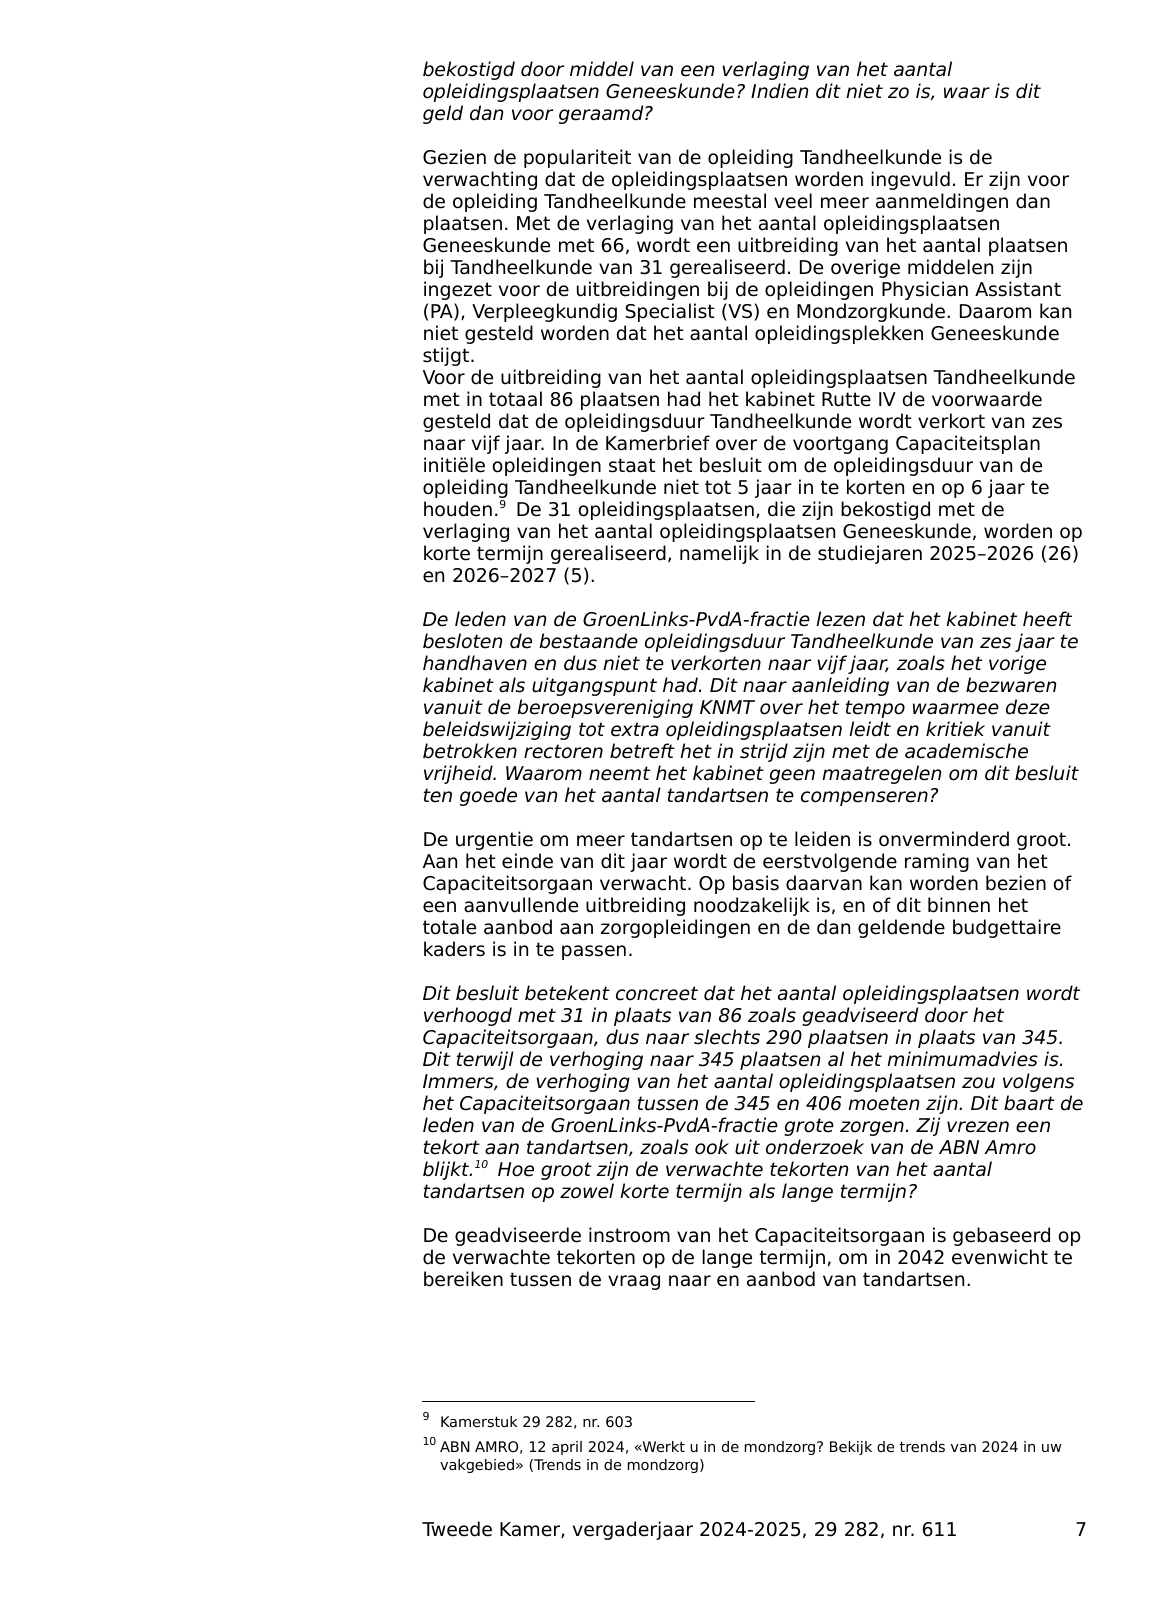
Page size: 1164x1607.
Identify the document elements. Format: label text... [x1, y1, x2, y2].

text De urgentie om meer tandartsen op te leiden is onverminderd groot. Aan het einde van dit jaar wordt de eerstvolgende raming van het Capaciteitsorgaan verwacht. Op basis daarvan kan worden bezien of een aanvullende uitbreiding noodzakelijk is, en of dit binnen het totale aanbod aan zorgopleidingen en de dan geldende budgettaire kaders is in te passen. [422, 829, 1087, 961]
text De geadviseerde instroom van het Capaciteitsorgaan is gebaseerd op de verwachte tekorten op de lange termijn, om in 2042 evenwicht te bereiken tussen de vraag naar en aanbod van tandartsen. [422, 1225, 1087, 1291]
text Gezien de populariteit van de opleiding Tandheelkunde is de verwachting dat de opleidingsplaatsen worden ingevuld. Er zijn voor de opleiding Tandheelkunde meestal veel meer aanmeldingen dan plaatsen. Met de verlaging van het aantal opleidingsplaatsen Geneeskunde met 66, wordt een uitbreiding van het aantal plaatsen bij Tandheelkunde van 31 gerealiseerd. De overige middelen zijn ingezet voor de uitbreidingen bij de opleidingen Physician Assistant (PA), Verpleegkundig Specialist (VS) en Mondzorgkunde. Daarom kan niet gesteld worden dat het aantal opleidingsplekken Geneeskunde stijgt. [422, 147, 1087, 367]
text bekostigd door middel van een verlaging van het aantal opleidingsplaatsen Geneeskunde? Indien dit niet zo is, waar is dit geld dan voor geraamd? [422, 59, 1087, 125]
text Voor de uitbreiding van het aantal opleidingsplaatsen Tandheelkunde met in totaal 86 plaatsen had het kabinet Rutte IV de voorwaarde gesteld dat de opleidingsduur Tandheelkunde wordt verkort van zes naar vijf jaar. In de Kamerbrief over de voortgang Capaciteitsplan initiële opleidingen staat het besluit om de opleidingsduur van de opleiding Tandheelkunde niet tot 5 jaar in te korten en op 6 jaar te houden. De 31 opleidingsplaatsen, die zijn bekostigd met de verlaging van het aantal opleidingsplaatsen Geneeskunde, worden op korte termijn gerealiseerd, namelijk in de studiejaren 2025–2026 (26) en 2026–2027 (5). [422, 367, 1087, 587]
text Kamerstuk 29 282, nr. 603 [422, 1410, 1087, 1432]
text Dit besluit betekent concreet dat het aantal opleidingsplaatsen wordt verhoogd met 31 in plaats van 86 zoals geadviseerd door het Capaciteitsorgaan, dus naar slechts 290 plaatsen in plaats van 345. Dit terwijl de verhoging naar 345 plaatsen al het minimumadvies is. Immers, de verhoging van het aantal opleidingsplaatsen zou volgens het Capaciteitsorgaan tussen de 345 en 406 moeten zijn. Dit baart de leden van de GroenLinks-PvdA-fractie grote zorgen. Zij vrezen een tekort aan tandartsen, zoals ook uit onderzoek van de ABN Amro blijkt. Hoe groot zijn de verwachte tekorten van het aantal tandartsen op zowel korte termijn als lange termijn? [422, 983, 1087, 1203]
text De leden van de GroenLinks-PvdA-fractie lezen dat het kabinet heeft besloten de bestaande opleidingsduur Tandheelkunde van zes jaar te handhaven en dus niet te verkorten naar vijf jaar, zoals het vorige kabinet als uitgangspunt had. Dit naar aanleiding van de bezwaren vanuit de beroepsvereniging KNMT over het tempo waarmee deze beleidswijziging tot extra opleidingsplaatsen leidt en kritiek vanuit betrokken rectoren betreft het in strijd zijn met de academische vrijheid. Waarom neemt het kabinet geen maatregelen om dit besluit ten goede van het aantal tandartsen te compenseren? [422, 609, 1087, 807]
text ABN AMRO, 12 april 2024, «Werkt u in de mondzorg? Bekijk de trends van 2024 in uw vakgebied» (Trends in de mondzorg) [422, 1435, 1087, 1474]
